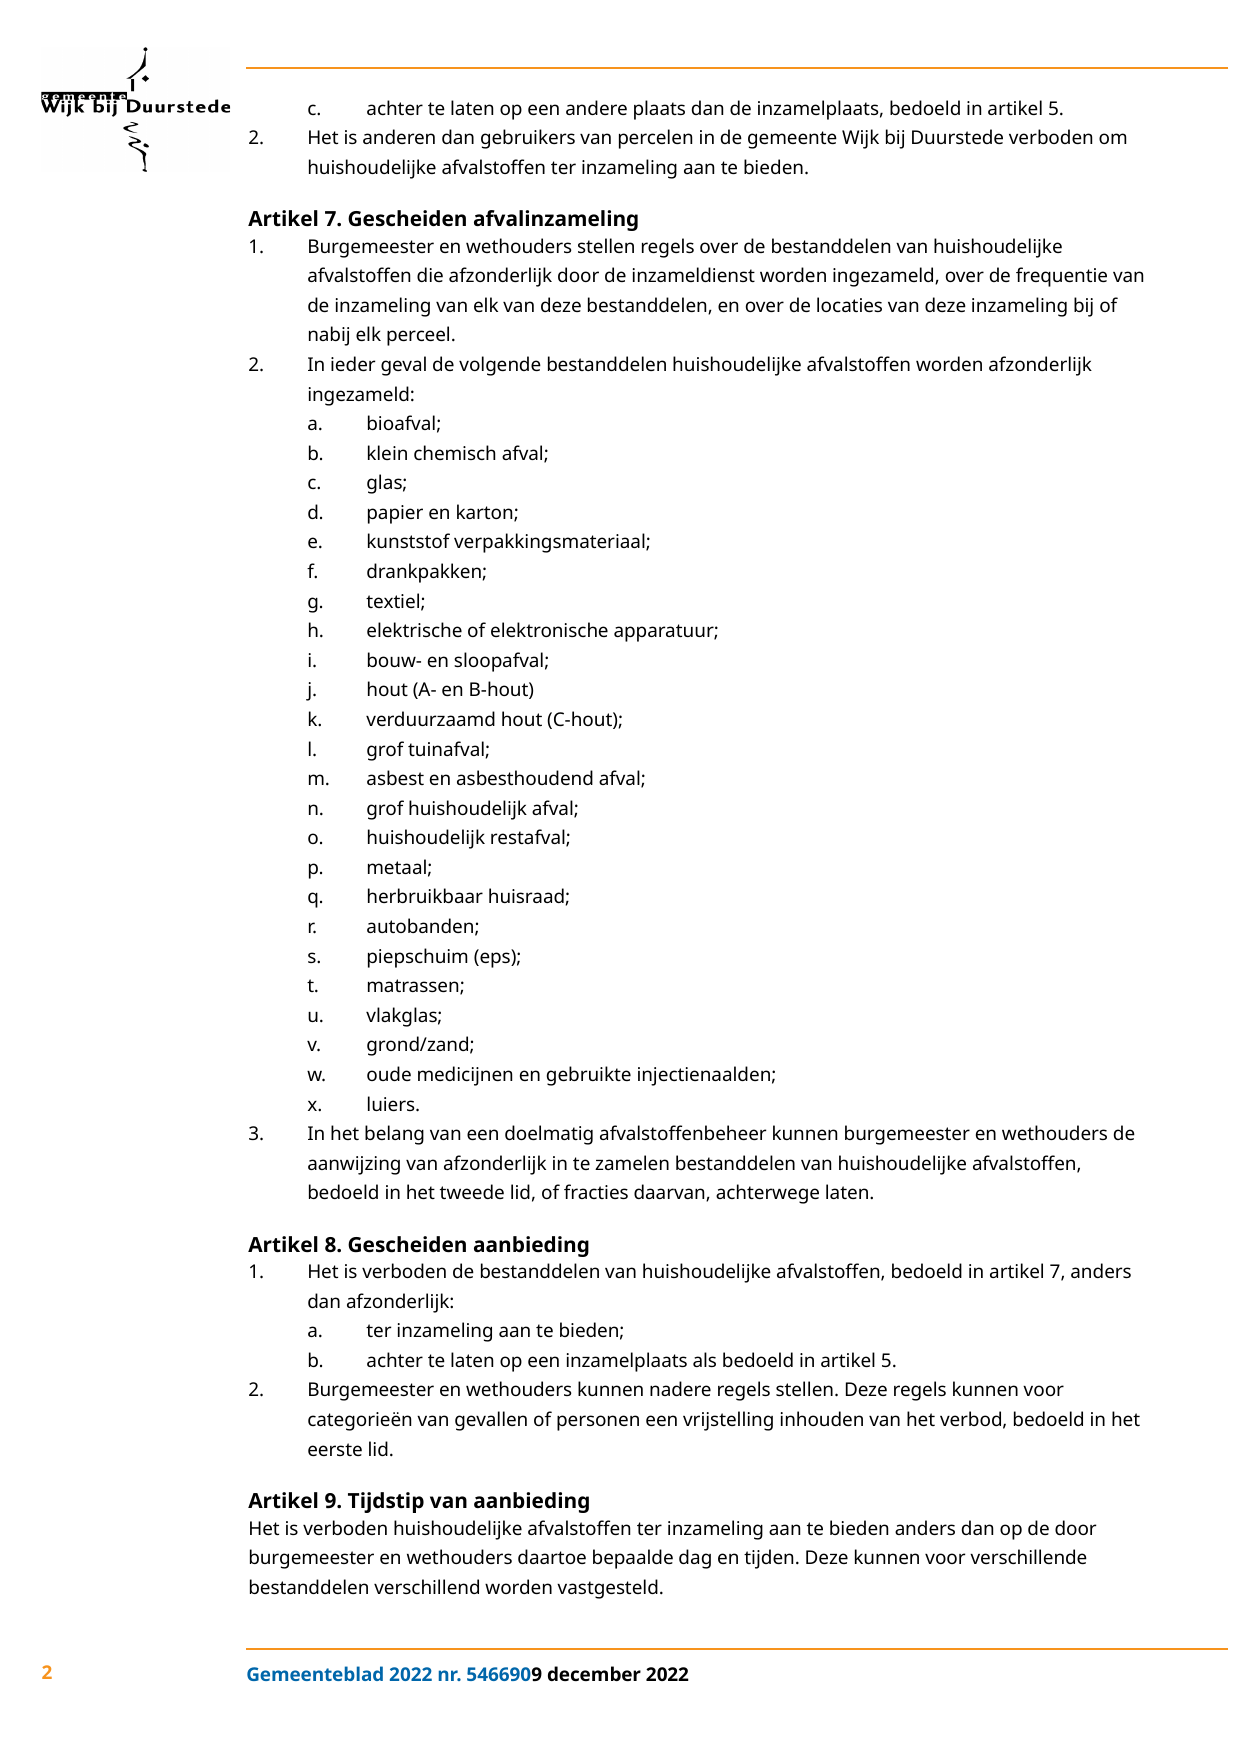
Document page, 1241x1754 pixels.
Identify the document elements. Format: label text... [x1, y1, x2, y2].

list drankpakken; [307, 558, 1152, 584]
list Burgemeester en wethouders kunnen nadere regels stellen. Deze regels kunnen voor categorieën van gevallen of personen een vrijstelling inhouden van het verbod, bedoeld in het eerste lid. [248, 1377, 1152, 1462]
list verduurzaamd hout (C-hout); [307, 706, 1152, 732]
list matrassen; [307, 972, 1152, 998]
list Het is verboden de bestanddelen van huishoudelijke afvalstoffen, bedoeld in artikel 7, anders dan afzonderlijk: [248, 1258, 1152, 1314]
list Burgemeester en wethouders stellen regels over de bestanddelen van huishoudelijke afvalstoffen die afzonderlijk door de inzameldienst worden ingezameld, over de frequentie van de inzameling van elk van deze bestanddelen, en over de locaties van deze inzameling bij of nabij elk perceel. [248, 233, 1152, 347]
list textiel; [307, 588, 1152, 613]
text Artikel 8. Gescheiden aanbieding [248, 1230, 1152, 1258]
list ter inzameling aan te bieden; [307, 1317, 1152, 1343]
list grond/zand; [307, 1032, 1152, 1057]
text Artikel 7. Gescheiden afvalinzameling [248, 204, 1152, 233]
text Artikel 9. Tijdstip van aanbieding [248, 1486, 1152, 1515]
list Het is anderen dan gebruikers van percelen in de gemeente Wijk bij Duurstede verboden om huishoudelijke afvalstoffen ter inzameling aan te bieden. [248, 124, 1152, 180]
picture [41, 47, 231, 172]
list asbest en asbesthoudend afval; [307, 765, 1152, 791]
list grof huishoudelijk afval; [307, 795, 1152, 821]
list glas; [307, 469, 1152, 495]
list hout (A- en B-hout) [307, 677, 1152, 702]
list luiers. [307, 1091, 1152, 1116]
list vlakglas; [307, 1002, 1152, 1028]
list In ieder geval de volgende bestanddelen huishoudelijke afvalstoffen worden afzonderlijk ingezameld: [248, 351, 1152, 406]
list piepschuim (eps); [307, 943, 1152, 968]
list elektrische of elektronische apparatuur; [307, 617, 1152, 643]
list autobanden; [307, 913, 1152, 939]
list In het belang van een doelmatig afvalstoffenbeheer kunnen burgemeester en wethouders de aanwijzing van afzonderlijk in te zamelen bestanddelen van huishoudelijke afvalstoffen, bedoeld in het tweede lid, of fracties daarvan, achterwege laten. [248, 1120, 1152, 1205]
list oude medicijnen en gebruikte injectienaalden; [307, 1061, 1152, 1087]
list papier en karton; [307, 499, 1152, 525]
list metaal; [307, 854, 1152, 880]
list bioafval; [307, 410, 1152, 436]
list kunststof verpakkingsmateriaal; [307, 529, 1152, 554]
list bouw- en sloopafval; [307, 647, 1152, 673]
text Het is verboden huishoudelijke afvalstoffen ter inzameling aan te bieden anders dan op de door burgemeester en wethouders daartoe bepaalde dag en tijden. Deze kunnen voor verschillende bestanddelen verschillend worden vastgesteld. [248, 1515, 1152, 1599]
list klein chemisch afval; [307, 440, 1152, 466]
list huishoudelijk restafval; [307, 824, 1152, 850]
list achter te laten op een andere plaats dan de inzamelplaats, bedoeld in artikel 5. [307, 95, 1152, 121]
list herbruikbaar huisraad; [307, 884, 1152, 909]
list grof tuinafval; [307, 736, 1152, 761]
list achter te laten op een inzamelplaats als bedoeld in artikel 5. [307, 1347, 1152, 1373]
